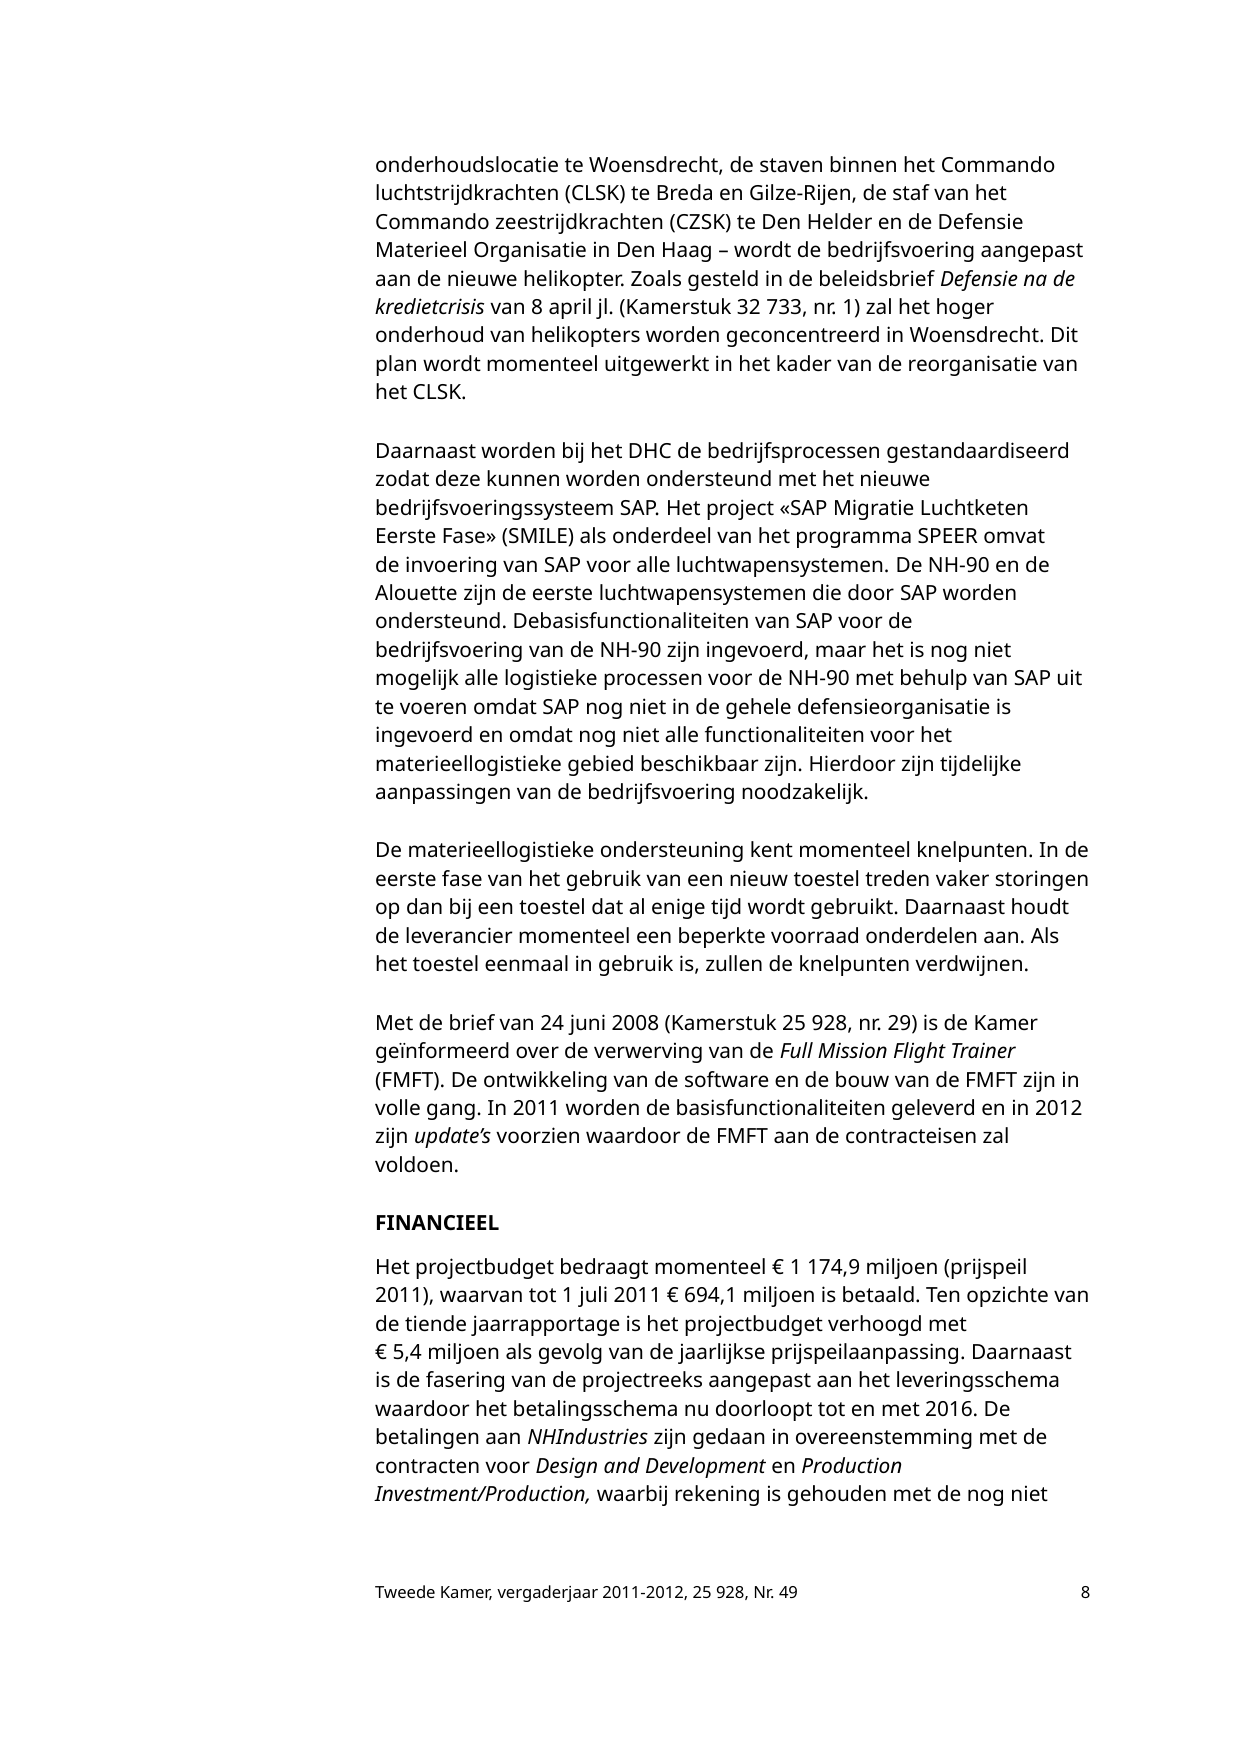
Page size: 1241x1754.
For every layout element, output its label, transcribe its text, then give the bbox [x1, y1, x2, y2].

text FINANCIEEL [375, 1208, 1090, 1237]
text onderhoudslocatie te Woensdrecht, de staven binnen het Commando luchtstrijdkrachten (CLSK) te Breda en Gilze-Rijen, de staf van het Commando zeestrijdkrachten (CZSK) te Den Helder en de Defensie Materieel Organisatie in Den Haag – wordt de bedrijfsvoering aangepast aan de nieuwe helikopter. Zoals gesteld in de beleidsbrief Defensie na de kredietcrisis van 8 april jl. (Kamerstuk 32 733, nr. 1) zal het hoger onderhoud van helikopters worden geconcentreerd in Woensdrecht. Dit plan wordt momenteel uitgewerkt in het kader van de reorganisatie van het CLSK. [375, 150, 1090, 406]
text Met de brief van 24 juni 2008 (Kamerstuk 25 928, nr. 29) is de Kamer geïnformeerd over de verwerving van de Full Mission Flight Trainer (FMFT). De ontwikkeling van de software en de bouw van de FMFT zijn in volle gang. In 2011 worden de basisfunctionaliteiten geleverd en in 2012 zijn update’s voorzien waardoor de FMFT aan de contracteisen zal voldoen. [375, 1008, 1090, 1178]
text Daarnaast worden bij het DHC de bedrijfsprocessen gestandaardiseerd zodat deze kunnen worden ondersteund met het nieuwe bedrijfsvoeringssysteem SAP. Het project «SAP Migratie Luchtketen Eerste Fase» (SMILE) als onderdeel van het programma SPEER omvat de invoering van SAP voor alle luchtwapensystemen. De NH-90 en de Alouette zijn de eerste luchtwapensystemen die door SAP worden ondersteund. Debasisfunctionaliteiten van SAP voor de bedrijfsvoering van de NH-90 zijn ingevoerd, maar het is nog niet mogelijk alle logistieke processen voor de NH-90 met behulp van SAP uit te voeren omdat SAP nog niet in de gehele defensieorganisatie is ingevoerd en omdat nog niet alle functionaliteiten voor het materieellogistieke gebied beschikbaar zijn. Hierdoor zijn tijdelijke aanpassingen van de bedrijfsvoering noodzakelijk. [375, 436, 1090, 806]
text Het projectbudget bedraagt momenteel € 1 174,9 miljoen (prijspeil 2011), waarvan tot 1 juli 2011 € 694,1 miljoen is betaald. Ten opzichte van de tiende jaarrapportage is het projectbudget verhoogd met € 5,4 miljoen als gevolg van de jaarlijkse prijspeilaanpassing. Daarnaast is de fasering van de projectreeks aangepast aan het leveringsschema waardoor het betalingsschema nu doorloopt tot en met 2016. De betalingen aan NHIndustries zijn gedaan in overeenstemming met de contracten voor Design and Development en Production Investment/Production, waarbij rekening is gehouden met de nog niet [375, 1252, 1090, 1508]
text De materieellogistieke ondersteuning kent momenteel knelpunten. In de eerste fase van het gebruik van een nieuw toestel treden vaker storingen op dan bij een toestel dat al enige tijd wordt gebruikt. Daarnaast houdt de leverancier momenteel een beperkte voorraad onderdelen aan. Als het toestel eenmaal in gebruik is, zullen de knelpunten verdwijnen. [375, 836, 1090, 978]
